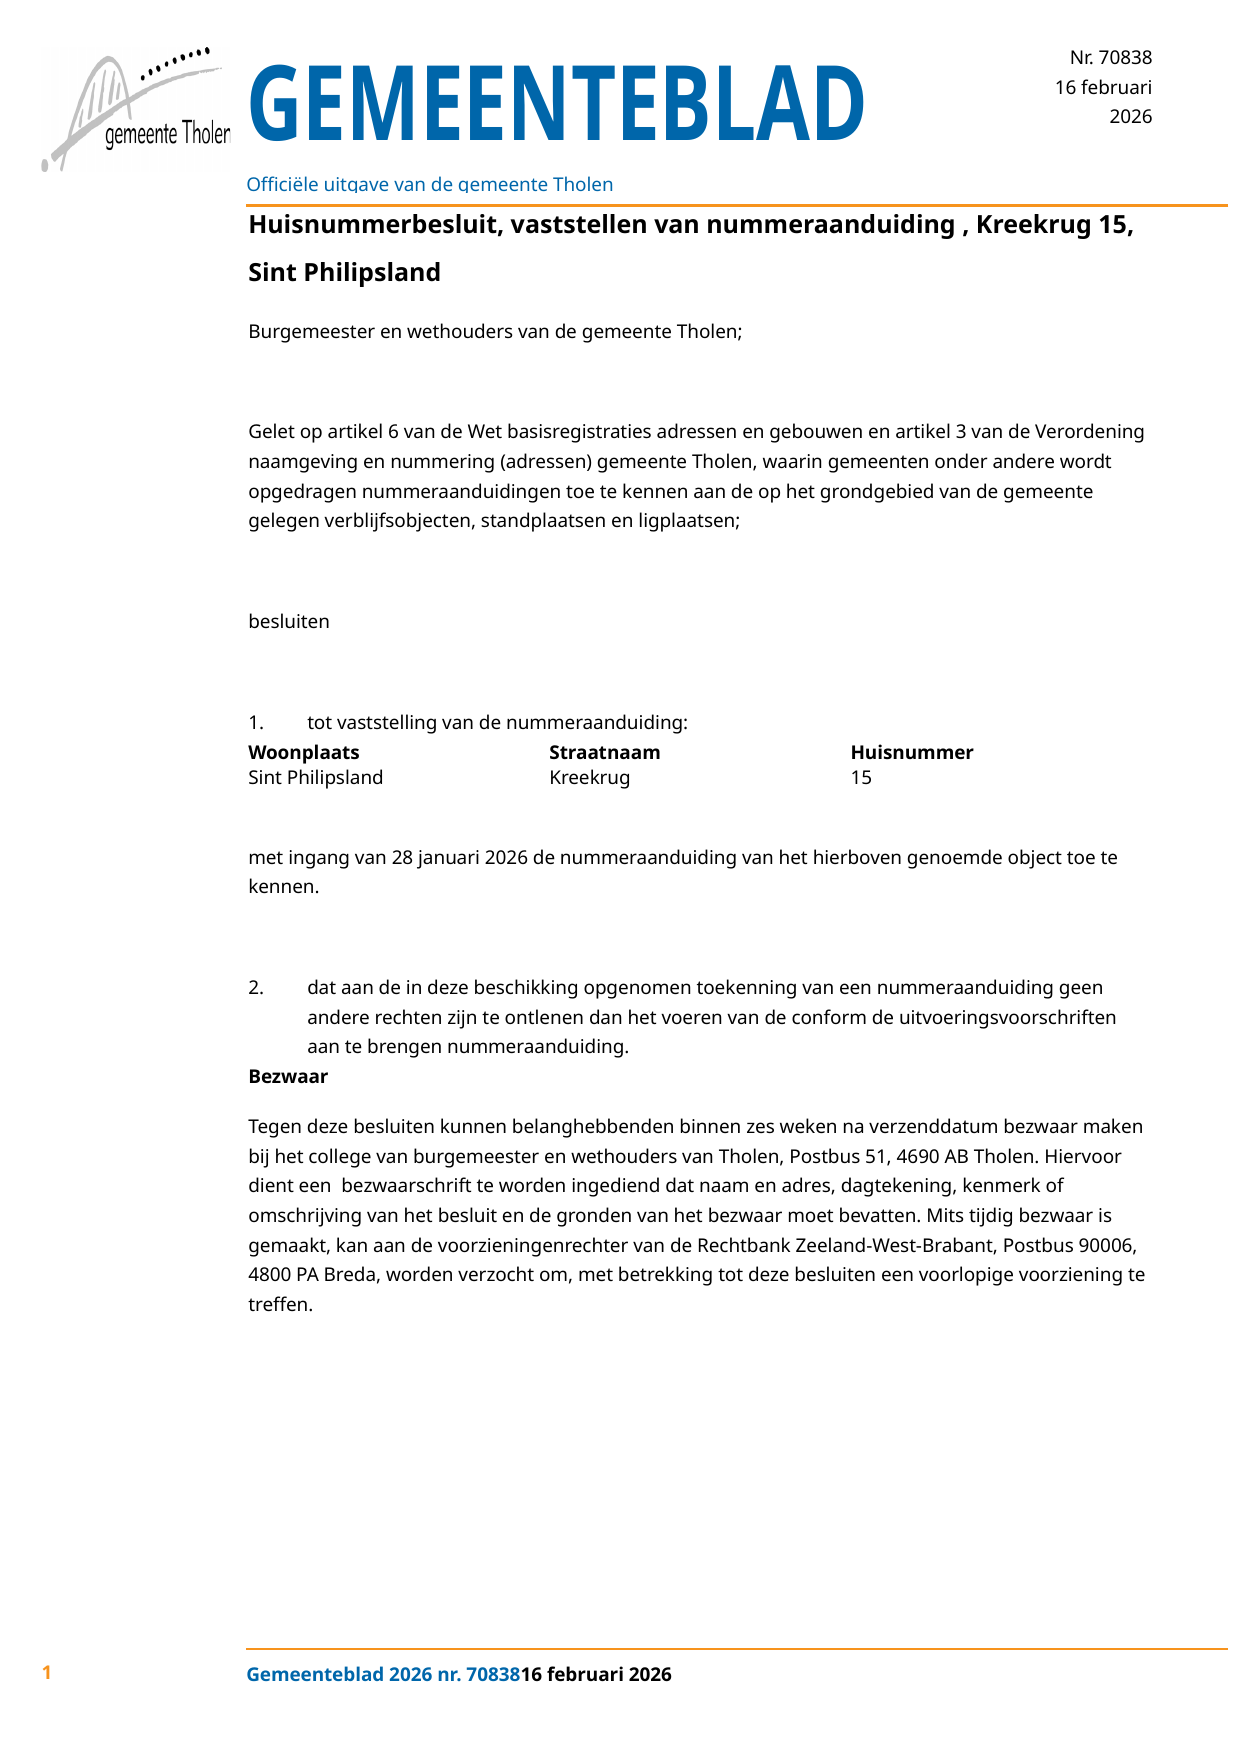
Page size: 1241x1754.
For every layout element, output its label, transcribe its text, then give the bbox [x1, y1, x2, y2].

text Bezwaar [248, 1063, 1152, 1089]
table_cell Sint Philipsland [248, 765, 549, 790]
text Gelet op artikel 6 van de Wet basisregistraties adressen en gebouwen en artikel 3 van de Verordening naamgeving en nummering (adressen) gemeente Tholen, waarin gemeenten onder andere wordt opgedragen nummeraanduidingen toe te kennen aan de op het grondgebied van de gemeente gelegen verblijfsobjecten, standplaatsen en ligplaatsen; [248, 419, 1152, 533]
picture [41, 47, 231, 172]
table_header Woonplaats [248, 739, 549, 764]
list tot vaststelling van de nummeraanduiding: [248, 709, 1152, 735]
table_cell Kreekrug [549, 765, 850, 790]
text besluiten [248, 608, 1152, 634]
table_cell 15 [850, 765, 1152, 790]
text met ingang van 28 januari 2026 de nummeraanduiding van het hierboven genoemde object toe te kennen. [248, 844, 1152, 899]
table_header Huisnummer [850, 739, 1152, 764]
list dat aan de in deze beschikking opgenomen toekenning van een nummeraanduiding geen andere rechten zijn te ontlenen dan het voeren van de conform de uitvoeringsvoorschriften aan te brengen nummeraanduiding. [248, 974, 1152, 1059]
text Burgemeester en wethouders van de gemeente Tholen; [248, 318, 1152, 344]
table_header Straatnaam [549, 739, 850, 764]
text Huisnummerbesluit, vaststellen van nummeraanduiding , Kreekrug 15, Sint Philipsland [248, 207, 1152, 288]
text Tegen deze besluiten kunnen belanghebbenden binnen zes weken na verzenddatum bezwaar maken bij het college van burgemeester en wethouders van Tholen, Postbus 51, 4690 AB Tholen. Hiervoor dient een bezwaarschrift te worden ingediend dat naam en adres, dagtekening, kenmerk of omschrijving van het besluit en de gronden van het bezwaar moet bevatten. Mits tijdig bezwaar is gemaakt, kan aan de voorzieningenrechter van de Rechtbank Zeeland-West-Brabant, Postbus 90006, 4800 PA Breda, worden verzocht om, met betrekking tot deze besluiten een voorlopige voorziening te treffen. [248, 1113, 1152, 1317]
